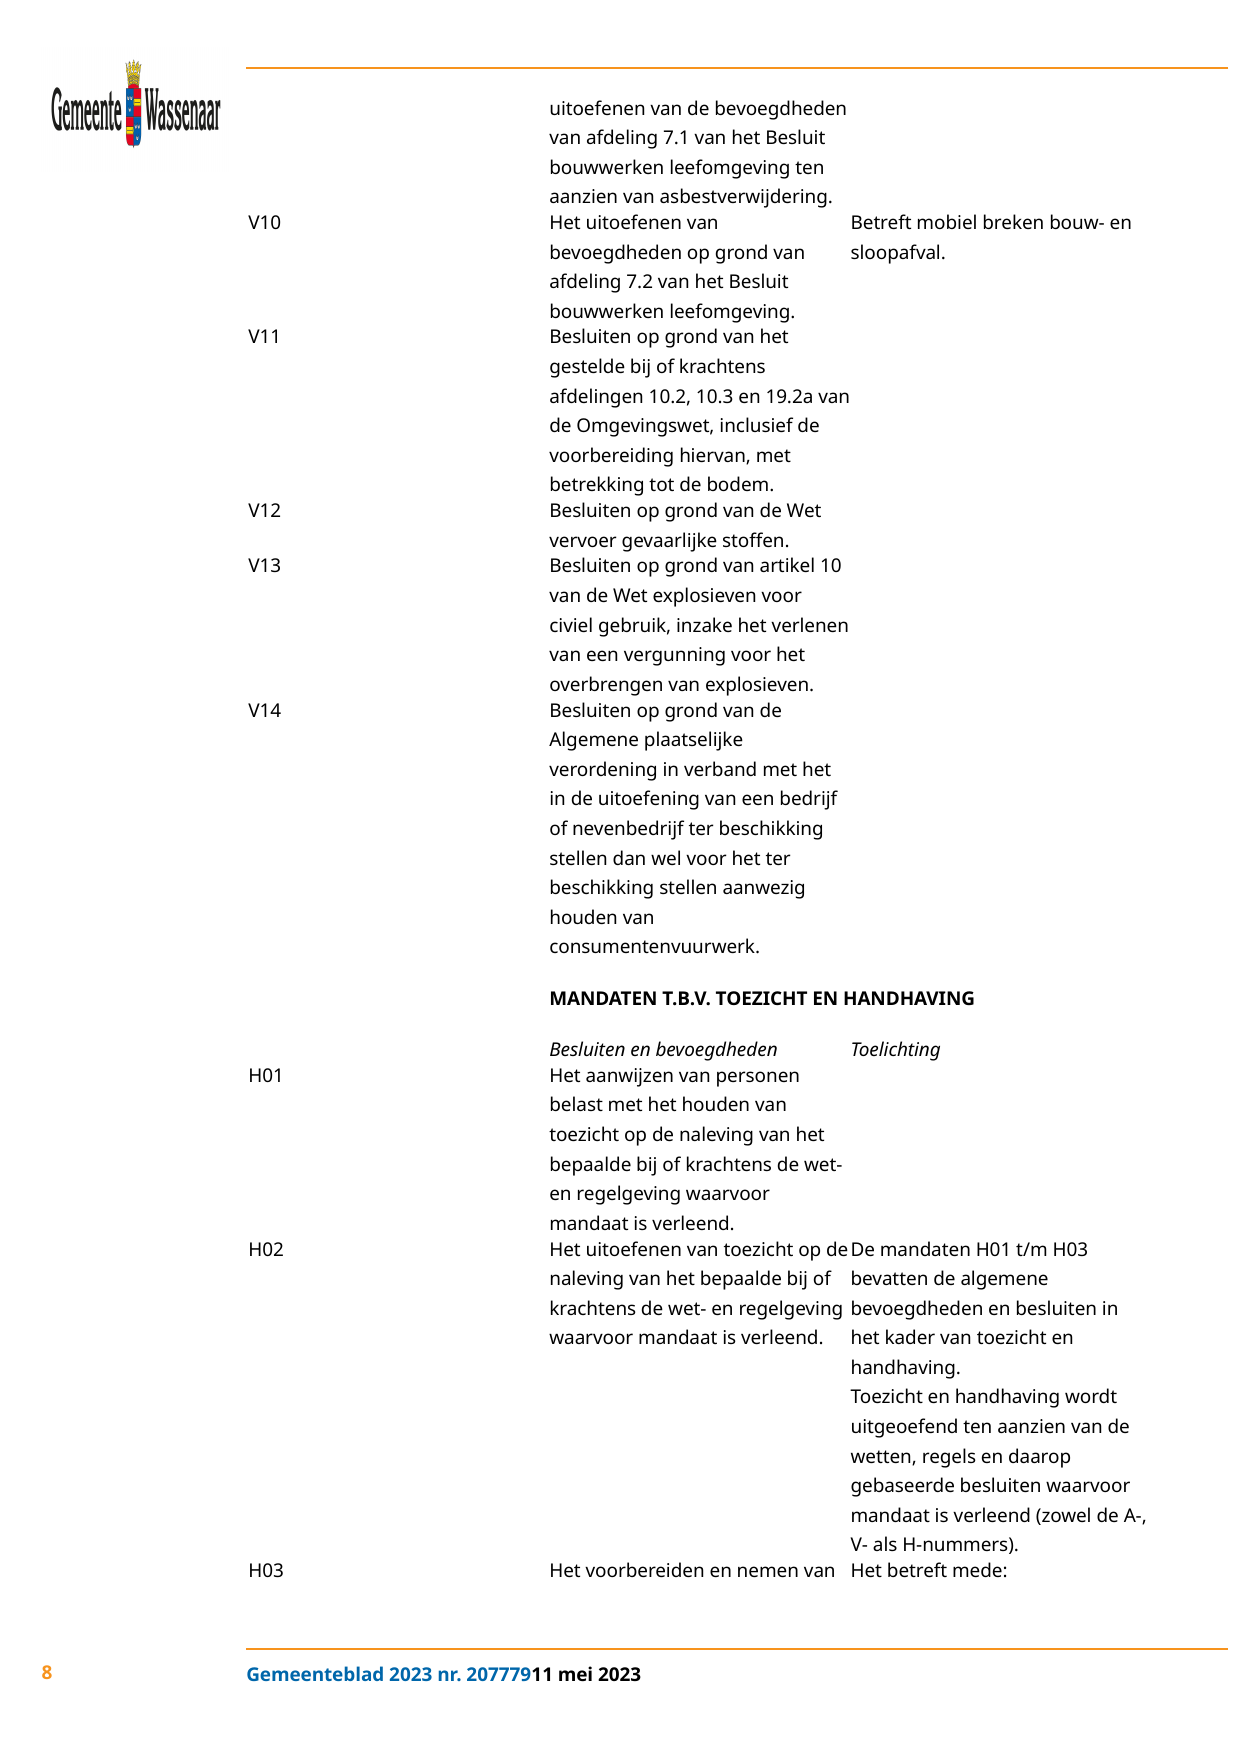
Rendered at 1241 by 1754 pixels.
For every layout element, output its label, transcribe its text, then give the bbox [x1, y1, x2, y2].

table_cell H02 [248, 1236, 549, 1557]
table_cell Besluiten op grond van het gestelde bij of krachtens afdelingen 10.2, 10.3 en 19.2a van de Omgevingswet, inclusief de voorbereiding hiervan, met betrekking tot de bodem. [549, 324, 850, 497]
table_cell uitoefenen van de bevoegdheden van afdeling 7.1 van het Besluit bouwwerken leefomgeving ten aanzien van asbestverwijdering. [549, 95, 850, 209]
table_cell Besluiten en bevoegdheden [549, 1036, 850, 1062]
table_cell H03 [248, 1557, 549, 1583]
table_cell Betreft mobiel breken bouw- en sloopafval. [850, 209, 1152, 324]
table_cell [850, 498, 1152, 553]
table_cell [850, 697, 1152, 959]
table_cell V13 [248, 553, 549, 697]
table_cell Het uitoefenen van bevoegdheden op grond van afdeling 7.2 van het Besluit bouwwerken leefomgeving. [549, 209, 850, 324]
table_cell Besluiten op grond van de Algemene plaatselijke verordening in verband met het in de uitoefening van een bedrijf of nevenbedrijf ter beschikking stellen dan wel voor het ter beschikking stellen aanwezig houden van consumentenvuurwerk. [549, 697, 850, 959]
table_cell [248, 1011, 549, 1036]
table_cell V14 [248, 697, 549, 959]
table_cell De mandaten H01 t/m H03 bevatten de algemene bevoegdheden en besluiten in het kader van toezicht en handhaving. Toezicht en handhaving wordt uitgeoefend ten aanzien van de wetten, regels en daarop gebaseerde besluiten waarvoor mandaat is verleend (zowel de A-, V- als H-nummers). [850, 1236, 1152, 1557]
table_cell [850, 1011, 1152, 1036]
table_cell [248, 1036, 549, 1062]
table_cell MANDATEN T.B.V. TOEZICHT EN HANDHAVING [549, 985, 1152, 1011]
table_cell Het aanwijzen van personen belast met het houden van toezicht op de naleving van het bepaalde bij of krachtens de wet- en regelgeving waarvoor mandaat is verleend. [549, 1062, 850, 1236]
table_cell V10 [248, 209, 549, 324]
table_cell [549, 1011, 850, 1036]
table_cell [850, 1062, 1152, 1236]
table_cell Besluiten op grond van de Wet vervoer gevaarlijke stoffen. [549, 498, 850, 553]
picture [41, 47, 231, 172]
table_cell V12 [248, 498, 549, 553]
table_cell [850, 95, 1152, 209]
table_cell [248, 959, 549, 985]
table_cell [248, 95, 549, 209]
table_cell Het voorbereiden en nemen van [549, 1557, 850, 1583]
table_cell Het uitoefenen van toezicht op de naleving van het bepaalde bij of krachtens de wet- en regelgeving waarvoor mandaat is verleend. [549, 1236, 850, 1557]
table_cell [850, 553, 1152, 697]
table_cell H01 [248, 1062, 549, 1236]
table_cell Besluiten op grond van artikel 10 van de Wet explosieven voor civiel gebruik, inzake het verlenen van een vergunning voor het overbrengen van explosieven. [549, 553, 850, 697]
table_cell [850, 959, 1152, 985]
table_cell [248, 985, 549, 1011]
table_cell V11 [248, 324, 549, 497]
table_cell Toelichting [850, 1036, 1152, 1062]
table_cell [850, 324, 1152, 497]
table_cell [549, 959, 850, 985]
